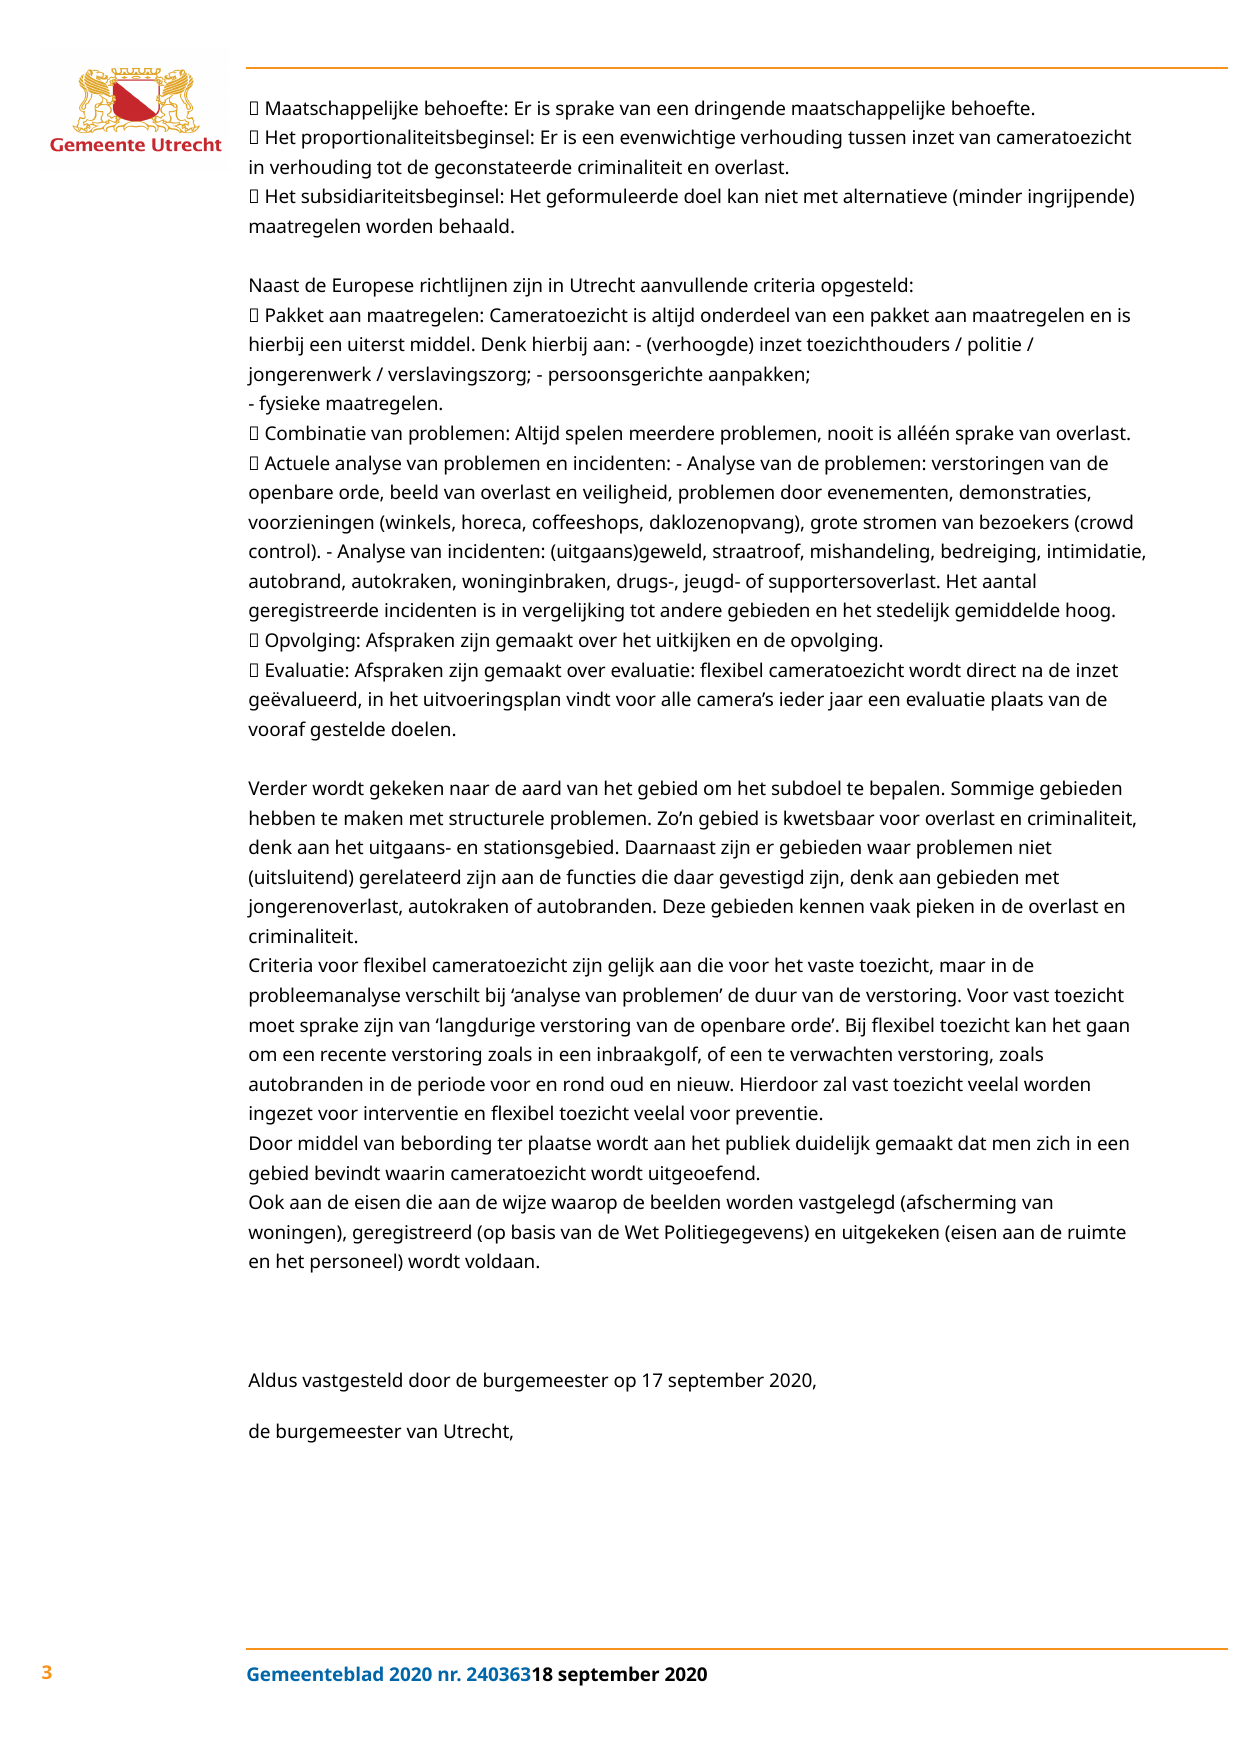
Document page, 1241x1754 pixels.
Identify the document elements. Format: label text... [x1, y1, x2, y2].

text Naast de Europese richtlijnen zijn in Utrecht aanvullende criteria opgesteld: [248, 272, 1152, 298]
text  Evaluatie: Afspraken zijn gemaakt over evaluatie: flexibel cameratoezicht wordt direct na de inzet geëvalueerd, in het uitvoeringsplan vindt voor alle camera’s ieder jaar een evaluatie plaats van de vooraf gestelde doelen. [248, 657, 1152, 742]
text Ook aan de eisen die aan de wijze waarop de beelden worden vastgelegd (afscherming van woningen), geregistreerd (op basis van de Wet Politiegegevens) en uitgekeken (eisen aan de ruimte en het personeel) wordt voldaan. [248, 1189, 1152, 1274]
text  Combinatie van problemen: Altijd spelen meerdere problemen, nooit is alléén sprake van overlast. [248, 420, 1152, 446]
text  Opvolging: Afspraken zijn gemaakt over het uitkijken en de opvolging. [248, 627, 1152, 653]
text Verder wordt gekeken naar de aard van het gebied om het subdoel te bepalen. Sommige gebieden hebben te maken met structurele problemen. Zo’n gebied is kwetsbaar voor overlast en criminaliteit, denk aan het uitgaans- en stationsgebied. Daarnaast zijn er gebieden waar problemen niet (uitsluitend) gerelateerd zijn aan de functies die daar gevestigd zijn, denk aan gebieden met jongerenoverlast, autokraken of autobranden. Deze gebieden kennen vaak pieken in de overlast en criminaliteit. [248, 775, 1152, 949]
text de burgemeester van Utrecht, [248, 1418, 1152, 1444]
text  Het proportionaliteitsbeginsel: Er is een evenwichtige verhouding tussen inzet van cameratoezicht in verhouding tot de geconstateerde criminaliteit en overlast. [248, 124, 1152, 180]
text Aldus vastgesteld door de burgemeester op 17 september 2020, [248, 1367, 1152, 1393]
text  Maatschappelijke behoefte: Er is sprake van een dringende maatschappelijke behoefte. [248, 95, 1152, 121]
text  Pakket aan maatregelen: Cameratoezicht is altijd onderdeel van een pakket aan maatregelen en is hierbij een uiterst middel. Denk hierbij aan: - (verhoogde) inzet toezichthouders / politie / jongerenwerk / verslavingszorg; - persoonsgerichte aanpakken; [248, 302, 1152, 387]
text Criteria voor flexibel cameratoezicht zijn gelijk aan die voor het vaste toezicht, maar in de probleemanalyse verschilt bij ‘analyse van problemen’ de duur van de verstoring. Voor vast toezicht moet sprake zijn van ‘langdurige verstoring van de openbare orde’. Bij flexibel toezicht kan het gaan om een recente verstoring zoals in een inbraakgolf, of een te verwachten verstoring, zoals autobranden in de periode voor en rond oud en nieuw. Hierdoor zal vast toezicht veelal worden ingezet voor interventie en flexibel toezicht veelal voor preventie. [248, 953, 1152, 1126]
picture [41, 47, 231, 172]
text  Het subsidiariteitsbeginsel: Het geformuleerde doel kan niet met alternatieve (minder ingrijpende) maatregelen worden behaald. [248, 183, 1152, 239]
text  Actuele analyse van problemen en incidenten: - Analyse van de problemen: verstoringen van de openbare orde, beeld van overlast en veiligheid, problemen door evenementen, demonstraties, voorzieningen (winkels, horeca, coffeeshops, daklozenopvang), grote stromen van bezoekers (crowd control). - Analyse van incidenten: (uitgaans)geweld, straatroof, mishandeling, bedreiging, intimidatie, autobrand, autokraken, woninginbraken, drugs-, jeugd- of supportersoverlast. Het aantal geregistreerde incidenten is in vergelijking tot andere gebieden en het stedelijk gemiddelde hoog. [248, 450, 1152, 623]
text - fysieke maatregelen. [248, 391, 1152, 416]
text Door middel van bebording ter plaatse wordt aan het publiek duidelijk gemaakt dat men zich in een gebied bevindt waarin cameratoezicht wordt uitgeoefend. [248, 1130, 1152, 1186]
